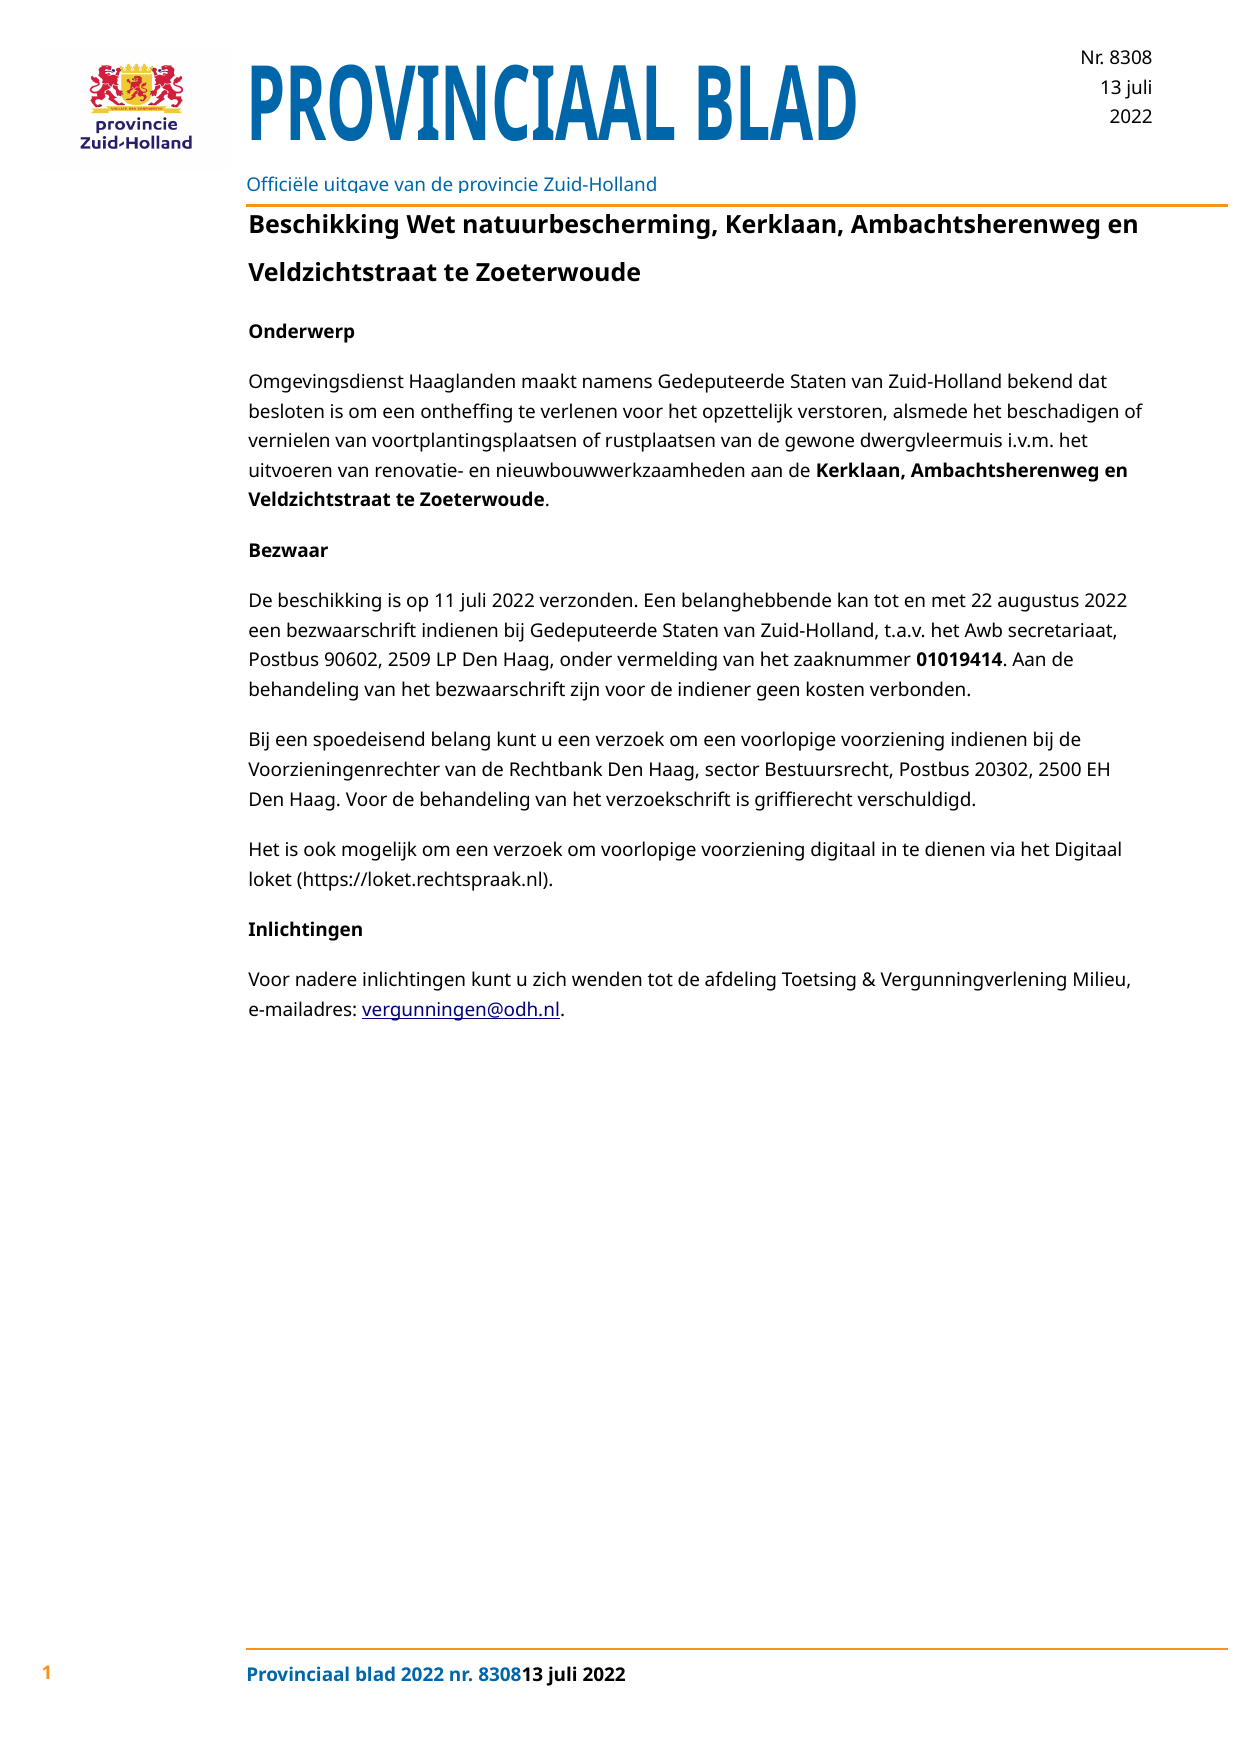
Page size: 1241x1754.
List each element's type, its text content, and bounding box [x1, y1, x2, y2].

text Het is ook mogelijk om een verzoek om voorlopige voorziening digitaal in te dienen via het Digitaal loket (https://loket.rechtspraak.nl). [248, 836, 1152, 892]
picture [41, 47, 231, 172]
text Beschikking Wet natuurbescherming, Kerklaan, Ambachtsherenweg en Veldzichtstraat te Zoeterwoude [248, 207, 1152, 288]
text Bezwaar [248, 537, 1152, 563]
text Voor nadere inlichtingen kunt u zich wenden tot de afdeling Toetsing & Vergunningverlening Milieu, e-mailadres: vergunningen@odh.nl. [248, 967, 1152, 1022]
text De beschikking is op 11 juli 2022 verzonden. Een belanghebbende kan tot en met 22 augustus 2022 een bezwaarschrift indienen bij Gedeputeerde Staten van Zuid-Holland, t.a.v. het Awb secretariaat, Postbus 90602, 2509 LP Den Haag, onder vermelding van het zaaknummer 01019414. Aan de behandeling van het bezwaarschrift zijn voor de indiener geen kosten verbonden. [248, 587, 1152, 702]
text Omgevingsdienst Haaglanden maakt namens Gedeputeerde Staten van Zuid-Holland bekend dat besloten is om een ontheffing te verlenen voor het opzettelijk verstoren, alsmede het beschadigen of vernielen van voortplantingsplaatsen of rustplaatsen van de gewone dwergvleermuis i.v.m. het uitvoeren van renovatie- en nieuwbouwwerkzaamheden aan de Kerklaan, Ambachtsherenweg en Veldzichtstraat te Zoeterwoude. [248, 368, 1152, 512]
text Onderwerp [248, 318, 1152, 344]
text Bij een spoedeisend belang kunt u een verzoek om een voorlopige voorziening indienen bij de Voorzieningenrechter van de Rechtbank Den Haag, sector Bestuursrecht, Postbus 20302, 2500 EH Den Haag. Voor de behandeling van het verzoekschrift is griffierecht verschuldigd. [248, 727, 1152, 812]
text Inlichtingen [248, 916, 1152, 942]
